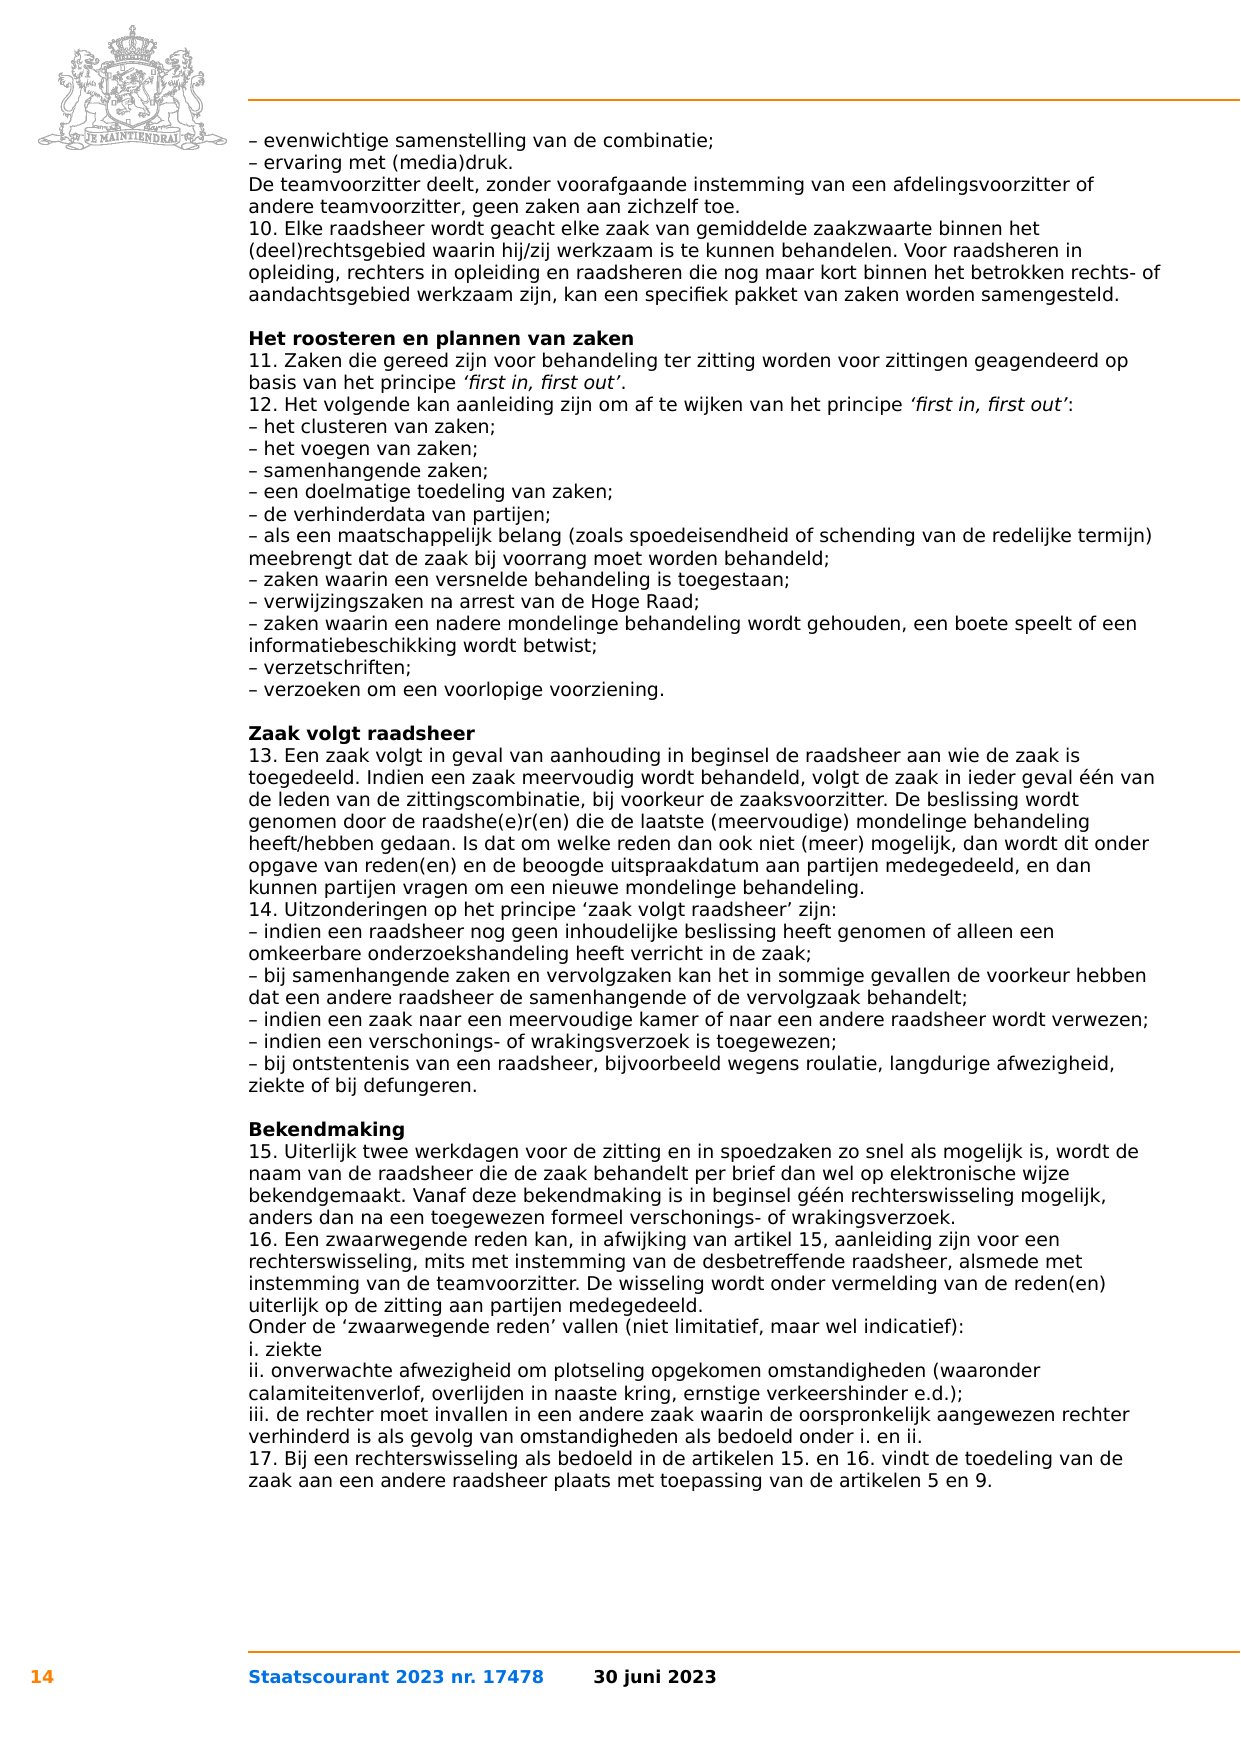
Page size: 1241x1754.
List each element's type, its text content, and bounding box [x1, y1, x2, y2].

text ii. onverwachte afwezigheid om plotseling opgekomen omstandigheden (waaronder calamiteitenverlof, overlijden in naaste kring, ernstige verkeershinder e.d.); [248, 1360, 1163, 1404]
text – bij ontstentenis van een raadsheer, bijvoorbeeld wegens roulatie, langdurige afwezigheid, ziekte of bij defungeren. [248, 1053, 1163, 1097]
text – verwijzingszaken na arrest van de Hoge Raad; [248, 591, 1163, 613]
subtitle Het roosteren en plannen van zaken [248, 328, 1163, 349]
text 15. Uiterlijk twee werkdagen voor de zitting en in spoedzaken zo snel als mogelijk is, wordt de naam van de raadsheer die de zaak behandelt per brief dan wel op elektronische wijze bekendgemaakt. Vanaf deze bekendmaking is in beginsel géén rechterswisseling mogelijk, anders dan na een toegewezen formeel verschonings- of wrakingsverzoek. [248, 1141, 1163, 1228]
text – het voegen van zaken; [248, 437, 1163, 459]
subtitle Bekendmaking [248, 1119, 1163, 1141]
text 11. Zaken die gereed zijn voor behandeling ter zitting worden voor zittingen geagendeerd op basis van het principe ‘first in, first out’. [248, 349, 1163, 393]
picture [38, 25, 227, 150]
text – als een maatschappelijk belang (zoals spoedeisendheid of schending van de redelijke termijn) meebrengt dat de zaak bij voorrang moet worden behandeld; [248, 525, 1163, 569]
text 10. Elke raadsheer wordt geacht elke zaak van gemiddelde zaakzwaarte binnen het (deel)rechtsgebied waarin hij/zij werkzaam is te kunnen behandelen. Voor raadsheren in opleiding, rechters in opleiding en raadsheren die nog maar kort binnen het betrokken rechts- of aandachtsgebied werkzaam zijn, kan een specifiek pakket van zaken worden samengesteld. [248, 218, 1163, 306]
text Onder de ‘zwaarwegende reden’ vallen (niet limitatief, maar wel indicatief): [248, 1316, 1163, 1338]
text – samenhangende zaken; [248, 459, 1163, 481]
text i. ziekte [248, 1338, 1163, 1360]
text – verzetschriften; [248, 657, 1163, 679]
text – een doelmatige toedeling van zaken; [248, 481, 1163, 503]
text – ervaring met (media)druk. [248, 152, 1163, 174]
text 17. Bij een rechterswisseling als bedoeld in de artikelen 15. en 16. vindt de toedeling van de zaak aan een andere raadsheer plaats met toepassing van de artikelen 5 en 9. [248, 1448, 1163, 1492]
text De teamvoorzitter deelt, zonder voorafgaande instemming van een afdelingsvoorzitter of andere teamvoorzitter, geen zaken aan zichzelf toe. [248, 174, 1163, 218]
text iii. de rechter moet invallen in een andere zaak waarin de oorspronkelijk aangewezen rechter verhinderd is als gevolg van omstandigheden als bedoeld onder i. en ii. [248, 1404, 1163, 1448]
text – zaken waarin een versnelde behandeling is toegestaan; [248, 569, 1163, 591]
text 13. Een zaak volgt in geval van aanhouding in beginsel de raadsheer aan wie de zaak is toegedeeld. Indien een zaak meervoudig wordt behandeld, volgt de zaak in ieder geval één van de leden van de zittingscombinatie, bij voorkeur de zaaksvoorzitter. De beslissing wordt genomen door de raadshe(e)r(en) die de laatste (meervoudige) mondelinge behandeling heeft/hebben gedaan. Is dat om welke reden dan ook niet (meer) mogelijk, dan wordt dit onder opgave van reden(en) en de beoogde uitspraakdatum aan partijen medegedeeld, en dan kunnen partijen vragen om een nieuwe mondelinge behandeling. [248, 745, 1163, 899]
text – indien een zaak naar een meervoudige kamer of naar een andere raadsheer wordt verwezen; [248, 1009, 1163, 1031]
text – indien een raadsheer nog geen inhoudelijke beslissing heeft genomen of alleen een omkeerbare onderzoekshandeling heeft verricht in de zaak; [248, 921, 1163, 965]
text 12. Het volgende kan aanleiding zijn om af te wijken van het principe ‘first in, first out’: [248, 393, 1163, 416]
text – evenwichtige samenstelling van de combinatie; [248, 130, 1163, 152]
text 14. Uitzonderingen op het principe ‘zaak volgt raadsheer’ zijn: [248, 899, 1163, 921]
text – bij samenhangende zaken en vervolgzaken kan het in sommige gevallen de voorkeur hebben dat een andere raadsheer de samenhangende of de vervolgzaak behandelt; [248, 965, 1163, 1009]
text – het clusteren van zaken; [248, 416, 1163, 437]
text – indien een verschonings- of wrakingsverzoek is toegewezen; [248, 1031, 1163, 1053]
text 16. Een zwaarwegende reden kan, in afwijking van artikel 15, aanleiding zijn voor een rechterswisseling, mits met instemming van de desbetreffende raadsheer, alsmede met instemming van de teamvoorzitter. De wisseling wordt onder vermelding van de reden(en) uiterlijk op de zitting aan partijen medegedeeld. [248, 1228, 1163, 1316]
text – verzoeken om een voorlopige voorziening. [248, 679, 1163, 701]
text – zaken waarin een nadere mondelinge behandeling wordt gehouden, een boete speelt of een informatiebeschikking wordt betwist; [248, 613, 1163, 657]
subtitle Zaak volgt raadsheer [248, 723, 1163, 745]
text – de verhinderdata van partijen; [248, 503, 1163, 525]
